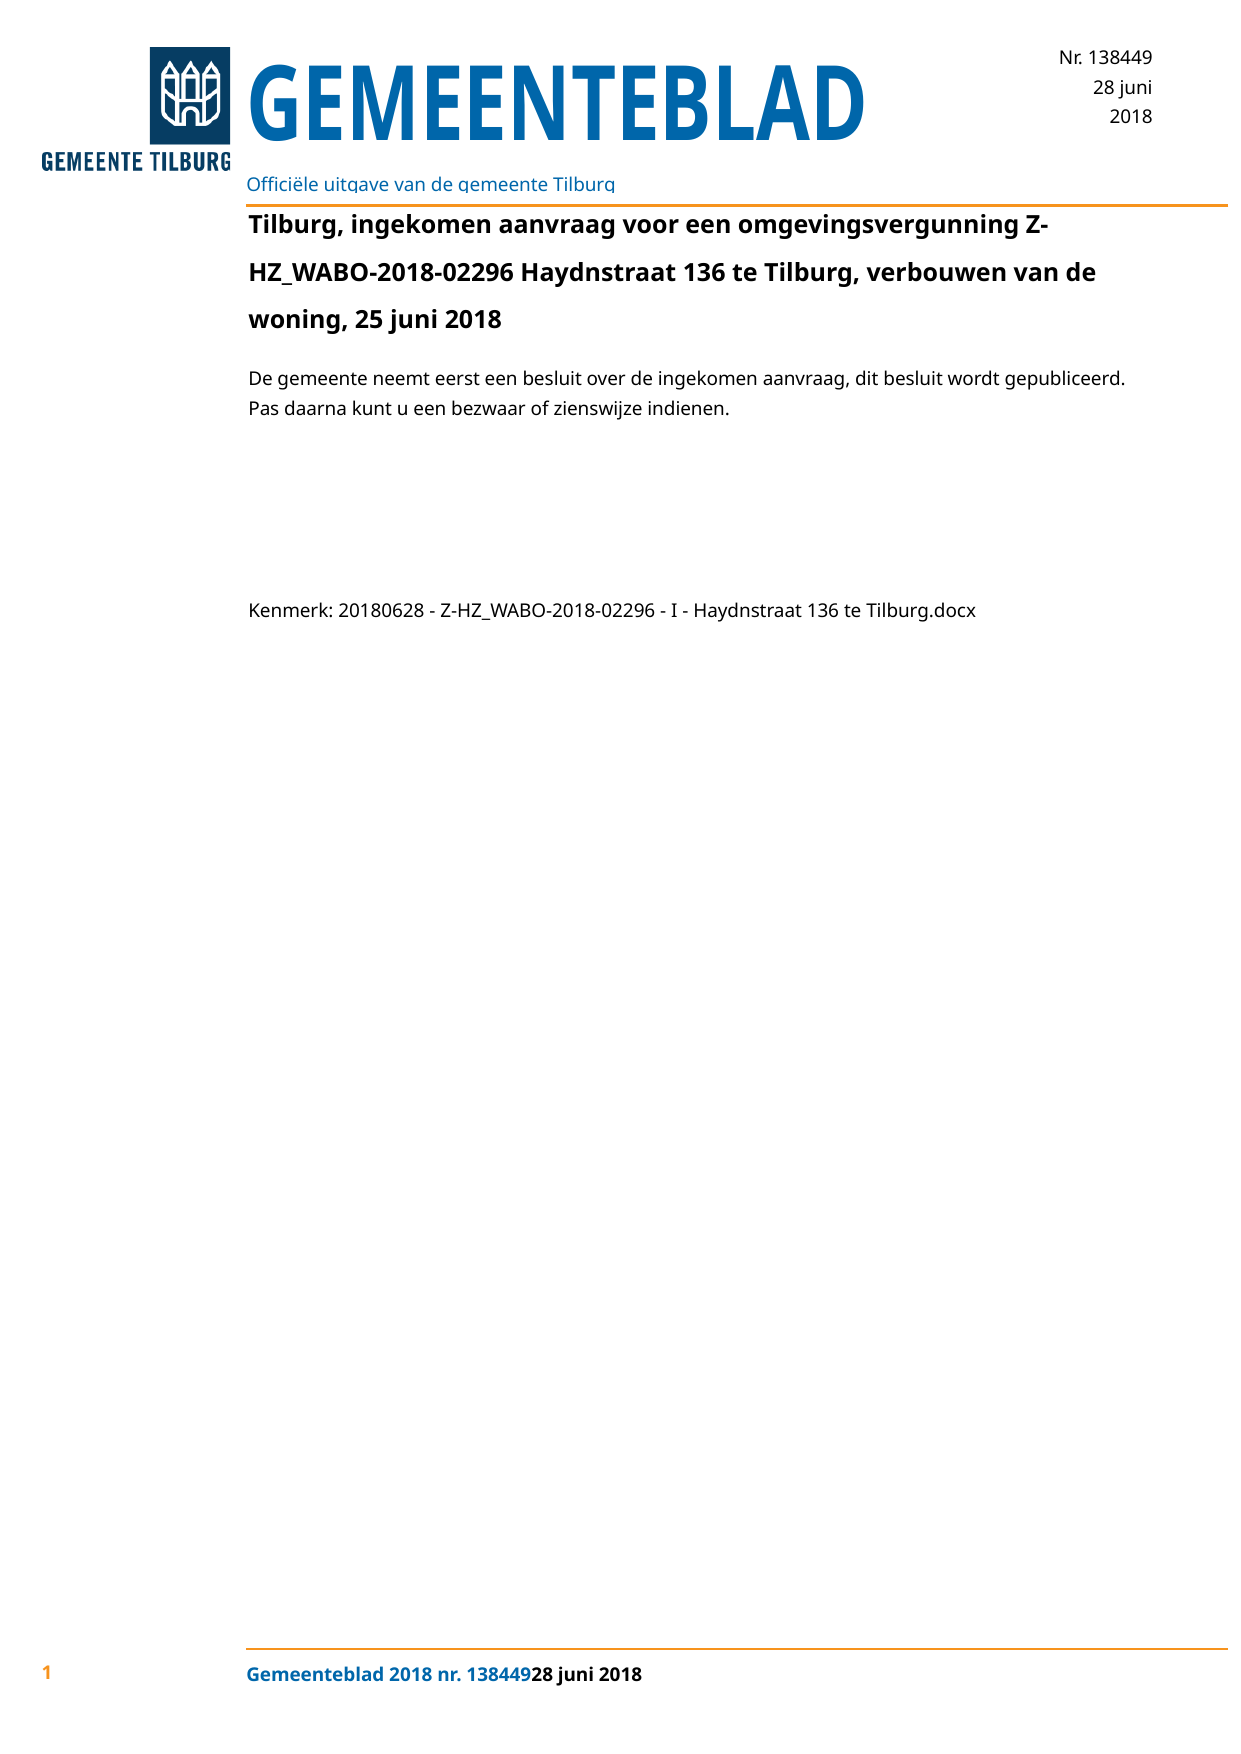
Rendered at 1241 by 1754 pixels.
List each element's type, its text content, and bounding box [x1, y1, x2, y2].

text Kenmerk: 20180628 - Z-HZ_WABO-2018-02296 - I - Haydnstraat 136 te Tilburg.docx [248, 597, 1152, 622]
text Tilburg, ingekomen aanvraag voor een omgevingsvergunning Z-HZ_WABO-2018-02296 Haydnstraat 136 te Tilburg, verbouwen van de woning, 25 juni 2018 [248, 207, 1152, 336]
picture [41, 47, 231, 172]
text De gemeente neemt eerst een besluit over de ingekomen aanvraag, dit besluit wordt gepubliceerd. Pas daarna kunt u een bezwaar of zienswijze indienen. [248, 366, 1152, 421]
